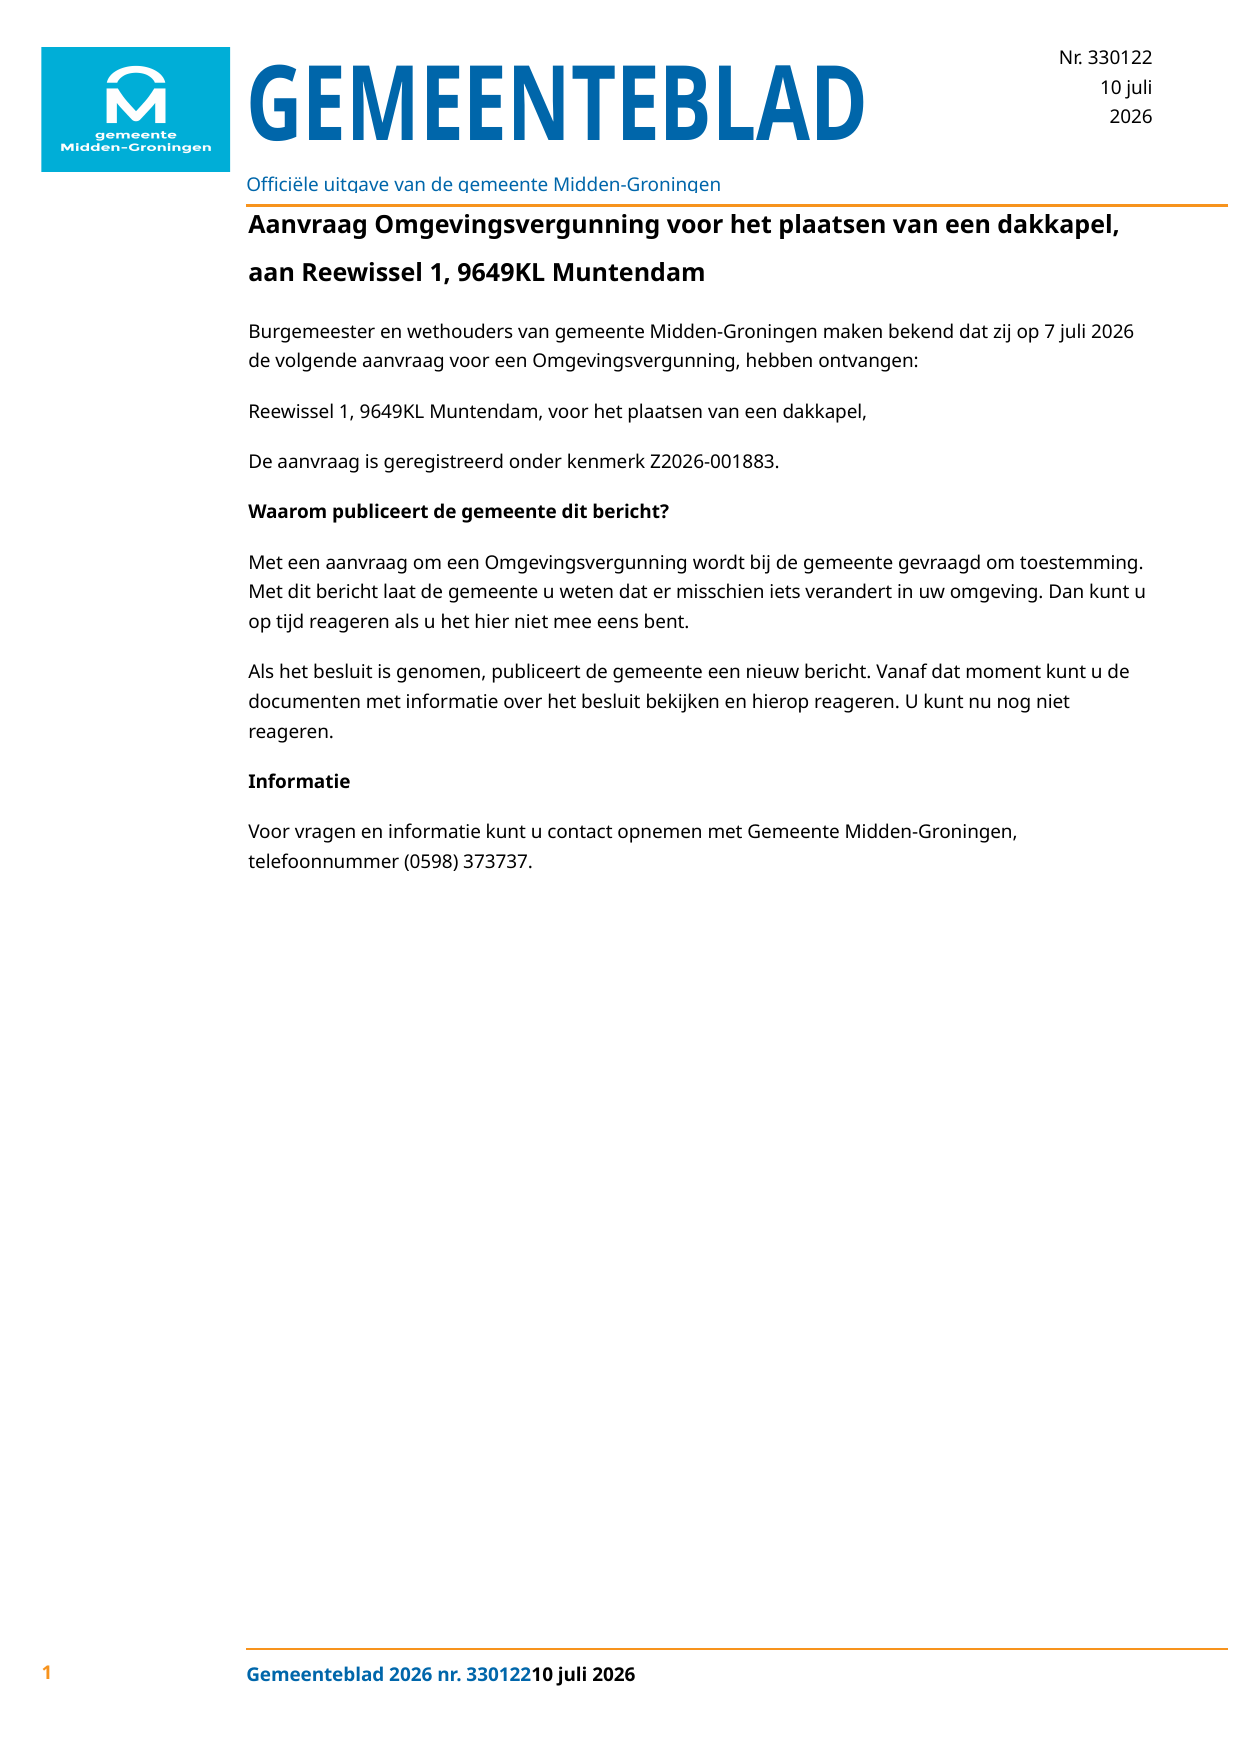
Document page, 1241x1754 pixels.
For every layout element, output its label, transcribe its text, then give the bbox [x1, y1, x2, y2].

text Burgemeester en wethouders van gemeente Midden-Groningen maken bekend dat zij op 7 juli 2026 de volgende aanvraag voor een Omgevingsvergunning, hebben ontvangen: [248, 318, 1152, 373]
text Met een aanvraag om een Omgevingsvergunning wordt bij de gemeente gevraagd om toestemming. Met dit bericht laat de gemeente u weten dat er misschien iets verandert in uw omgeving. Dan kunt u op tijd reageren als u het hier niet mee eens bent. [248, 549, 1152, 634]
text Aanvraag Omgevingsvergunning voor het plaatsen van een dakkapel, aan Reewissel 1, 9649KL Muntendam [248, 207, 1152, 288]
text Reewissel 1, 9649KL Muntendam, voor het plaatsen van een dakkapel, [248, 398, 1152, 424]
picture [108, 66, 164, 82]
text Waarom publiceert de gemeente dit bericht? [248, 499, 1152, 524]
picture [107, 89, 165, 122]
text Informatie [248, 768, 1152, 794]
text Voor vragen en informatie kunt u contact opnemen met Gemeente Midden-Groningen, telefoonnummer (0598) 373737. [248, 819, 1152, 874]
text Als het besluit is genomen, publiceert de gemeente een nieuw bericht. Vanaf dat moment kunt u de documenten met informatie over het besluit bekijken en hierop reageren. U kunt nu nog niet reageren. [248, 659, 1152, 744]
picture [184, 146, 190, 153]
text De aanvraag is geregistreerd onder kenmerk Z2026-001883. [248, 448, 1152, 474]
